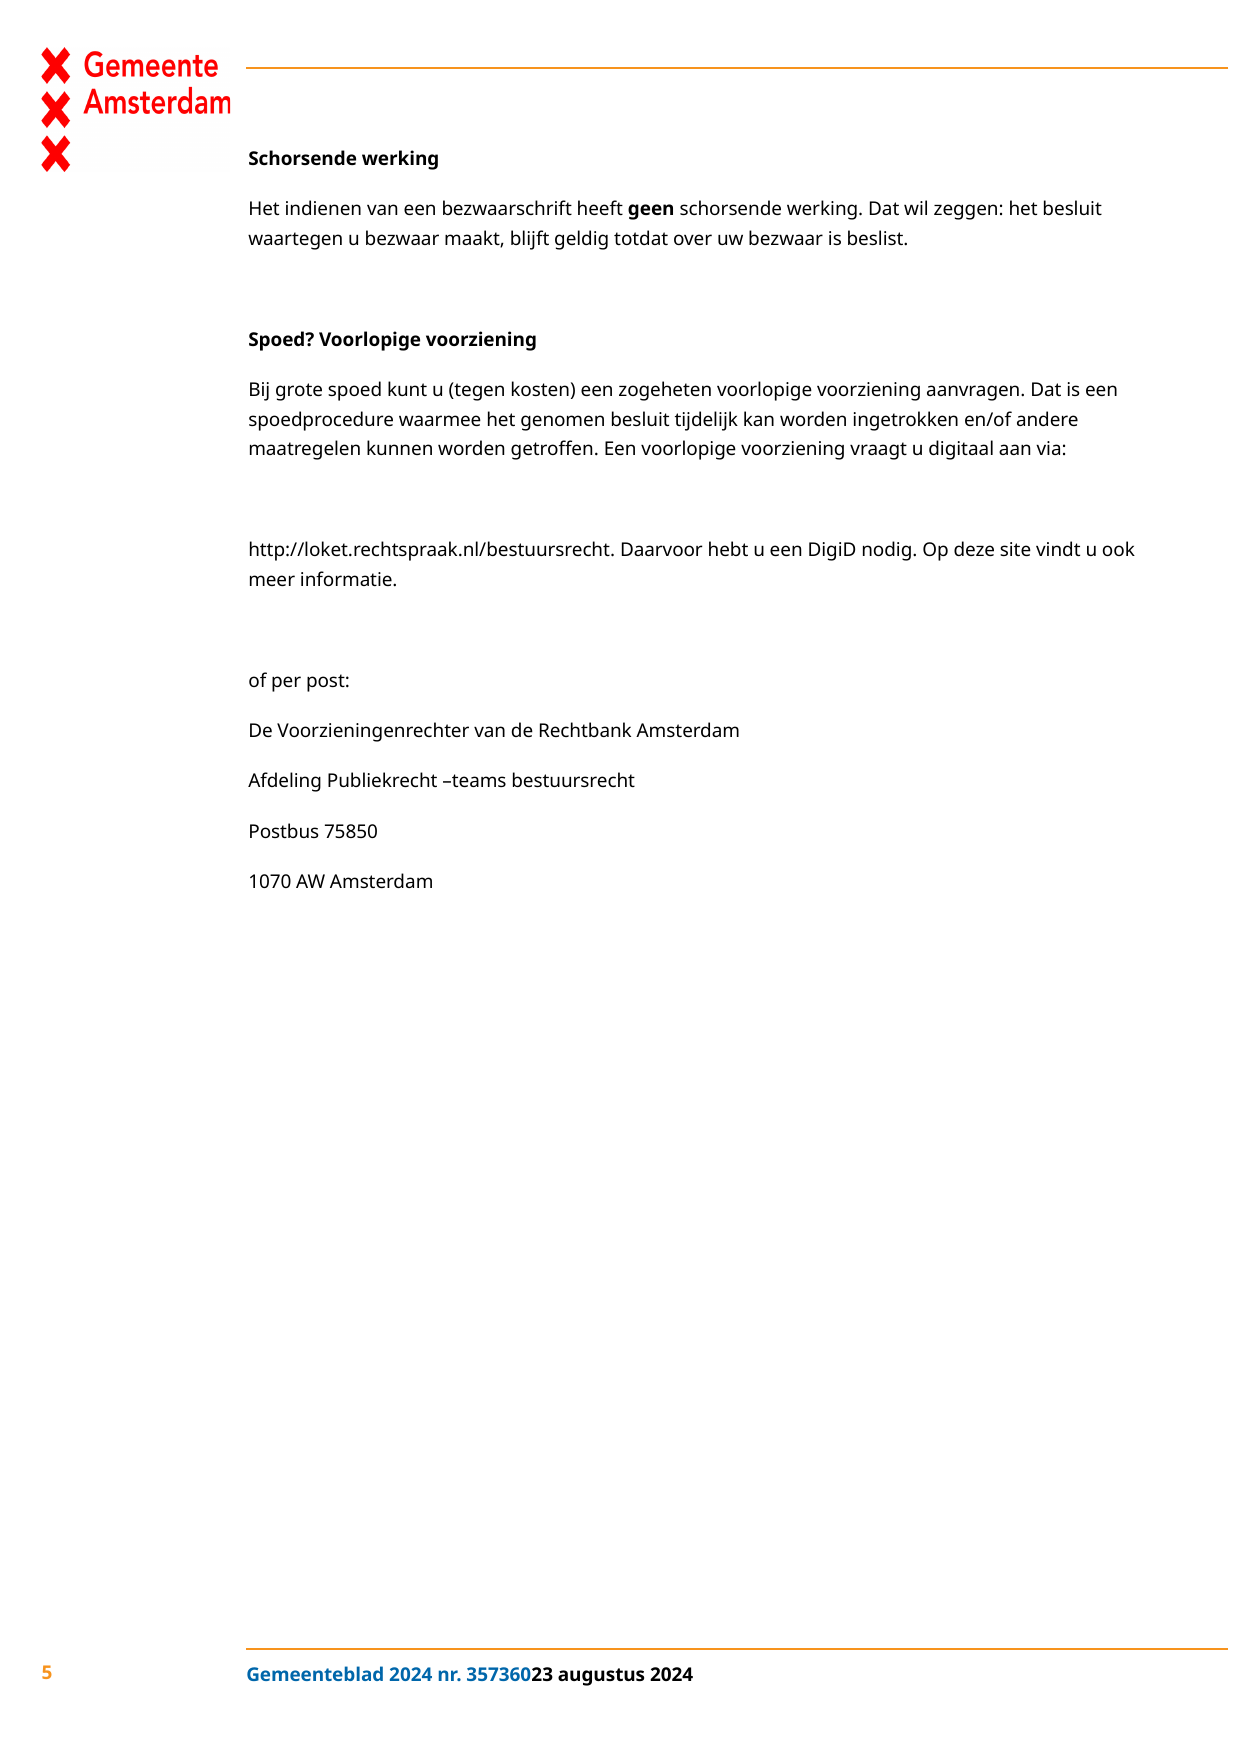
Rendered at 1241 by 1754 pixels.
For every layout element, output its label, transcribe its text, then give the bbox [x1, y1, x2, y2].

picture [41, 47, 231, 172]
text Schorsende werking [248, 145, 1152, 171]
text De Voorzieningenrechter van de Rechtbank Amsterdam [248, 717, 1152, 743]
text Het indienen van een bezwaarschrift heeft geen schorsende werking. Dat wil zeggen: het besluit waartegen u bezwaar maakt, blijft geldig totdat over uw bezwaar is beslist. [248, 196, 1152, 251]
text of per post: [248, 667, 1152, 693]
text http://loket.rechtspraak.nl/bestuursrecht. Daarvoor hebt u een DigiD nodig. Op deze site vindt u ook meer informatie. [248, 536, 1152, 592]
text Postbus 75850 [248, 818, 1152, 844]
text Spoed? Voorlopige voorziening [248, 326, 1152, 352]
text 1070 AW Amsterdam [248, 868, 1152, 894]
text Afdeling Publiekrecht –teams bestuursrecht [248, 768, 1152, 793]
text Bij grote spoed kunt u (tegen kosten) een zogeheten voorlopige voorziening aanvragen. Dat is een spoedprocedure waarmee het genomen besluit tijdelijk kan worden ingetrokken en/of andere maatregelen kunnen worden getroffen. Een voorlopige voorziening vraagt u digitaal aan via: [248, 376, 1152, 461]
